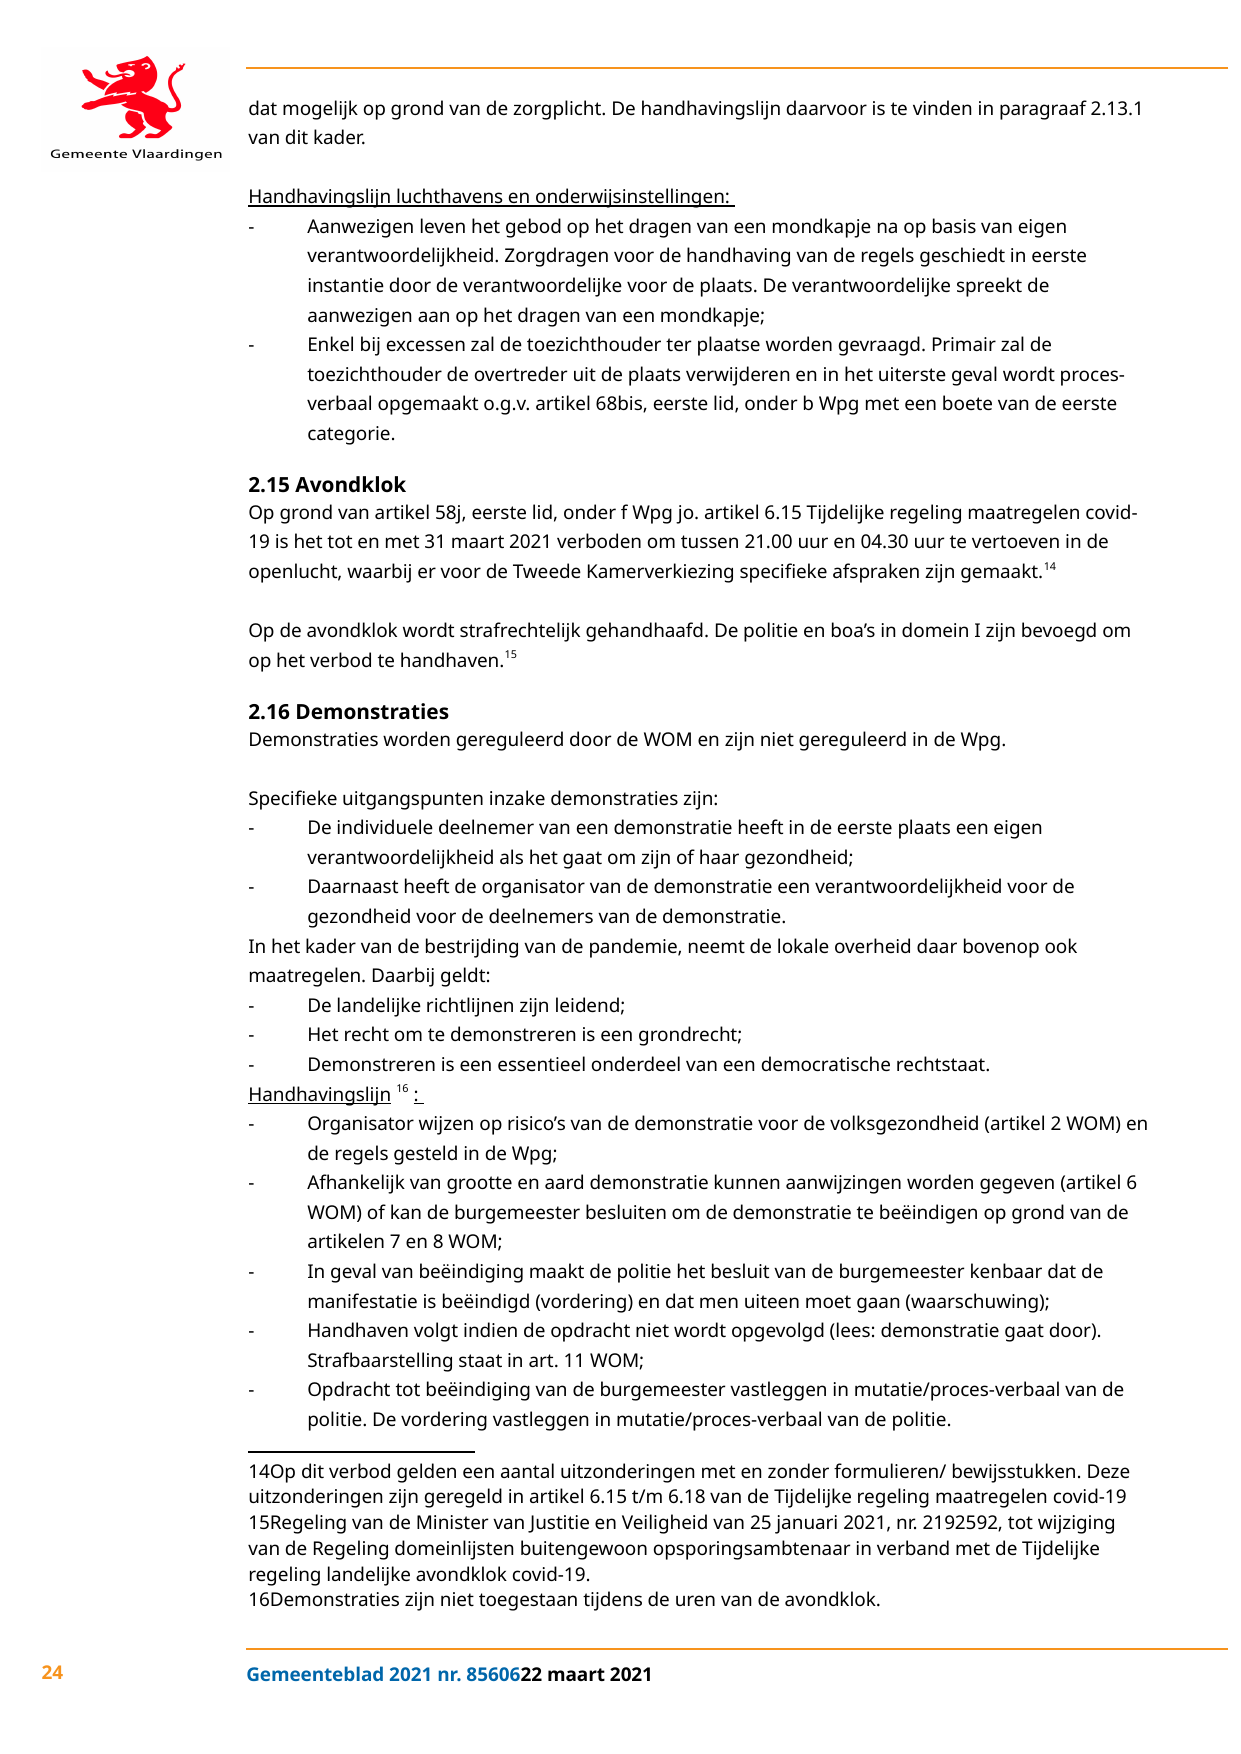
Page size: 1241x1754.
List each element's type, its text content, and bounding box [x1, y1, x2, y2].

list Daarnaast heeft de organisator van de demonstratie een verantwoordelijkheid voor de gezondheid voor de deelnemers van de demonstratie. [248, 874, 1152, 929]
picture [41, 47, 231, 172]
text Regeling van de Minister van Justitie en Veiligheid van 25 januari 2021, nr. 2192592, tot wijziging van de Regeling domeinlijsten buitengewoon opsporingsambtenaar in verband met de Tijdelijke regeling landelijke avondklok covid-19. [248, 1509, 1152, 1586]
text 2.16 Demonstraties [248, 697, 1152, 726]
text Op dit verbod gelden een aantal uitzonderingen met en zonder formulieren/ bewijsstukken. Deze uitzonderingen zijn geregeld in artikel 6.15 t/m 6.18 van de Tijdelijke regeling maatregelen covid-19 [248, 1458, 1152, 1509]
list De individuele deelnemer van een demonstratie heeft in de eerste plaats een eigen verantwoordelijkheid als het gaat om zijn of haar gezondheid; [248, 814, 1152, 870]
list Demonstreren is een essentieel onderdeel van een democratische rechtstaat. [248, 1051, 1152, 1077]
text Demonstraties zijn niet toegestaan tijdens de uren van de avondklok. [248, 1586, 1152, 1612]
text Op de avondklok wordt strafrechtelijk gehandhaafd. De politie en boa’s in domein I zijn bevoegd om op het verbod te handhaven. [248, 617, 1152, 673]
text Op grond van artikel 58j, eerste lid, onder f Wpg jo. artikel 6.15 Tijdelijke regeling maatregelen covid-19 is het tot en met 31 maart 2021 verboden om tussen 21.00 uur en 04.30 uur te vertoeven in de openlucht, waarbij er voor de Tweede Kamerverkiezing specifieke afspraken zijn gemaakt. [248, 499, 1152, 584]
text In het kader van de bestrijding van de pandemie, neemt de lokale overheid daar bovenop ook maatregelen. Daarbij geldt: [248, 933, 1152, 988]
text dat mogelijk op grond van de zorgplicht. De handhavingslijn daarvoor is te vinden in paragraaf 2.13.1 van dit kader. [248, 95, 1152, 150]
list De landelijke richtlijnen zijn leidend; [248, 992, 1152, 1018]
list Aanwezigen leven het gebod op het dragen van een mondkapje na op basis van eigen verantwoordelijkheid. Zorgdragen voor de handhaving van de regels geschiedt in eerste instantie door de verantwoordelijke voor de plaats. De verantwoordelijke spreekt de aanwezigen aan op het dragen van een mondkapje; [248, 213, 1152, 328]
text Handhavingslijn : [248, 1081, 1152, 1107]
list Enkel bij excessen zal de toezichthouder ter plaatse worden gevraagd. Primair zal de toezichthouder de overtreder uit de plaats verwijderen en in het uiterste geval wordt proces-verbaal opgemaakt o.g.v. artikel 68bis, eerste lid, onder b Wpg met een boete van de eerste categorie. [248, 331, 1152, 446]
list Afhankelijk van grootte en aard demonstratie kunnen aanwijzingen worden gegeven (artikel 6 WOM) of kan de burgemeester besluiten om de demonstratie te beëindigen op grond van de artikelen 7 en 8 WOM; [248, 1169, 1152, 1254]
list Het recht om te demonstreren is een grondrecht; [248, 1022, 1152, 1047]
list Organisator wijzen op risico’s van de demonstratie voor de volksgezondheid (artikel 2 WOM) en de regels gesteld in de Wpg; [248, 1110, 1152, 1166]
text Handhavingslijn luchthavens en onderwijsinstellingen: [248, 183, 1152, 209]
list Handhaven volgt indien de opdracht niet wordt opgevolgd (lees: demonstratie gaat door). Strafbaarstelling staat in art. 11 WOM; [248, 1317, 1152, 1373]
list In geval van beëindiging maakt de politie het besluit van de burgemeester kenbaar dat de manifestatie is beëindigd (vordering) en dat men uiteen moet gaan (waarschuwing); [248, 1258, 1152, 1314]
text 2.15 Avondklok [248, 471, 1152, 499]
text Demonstraties worden gereguleerd door de WOM en zijn niet gereguleerd in de Wpg. [248, 726, 1152, 752]
text Specifieke uitgangspunten inzake demonstraties zijn: [248, 785, 1152, 811]
list Opdracht tot beëindiging van de burgemeester vastleggen in mutatie/proces-verbaal van de politie. De vordering vastleggen in mutatie/proces-verbaal van de politie. [248, 1377, 1152, 1432]
